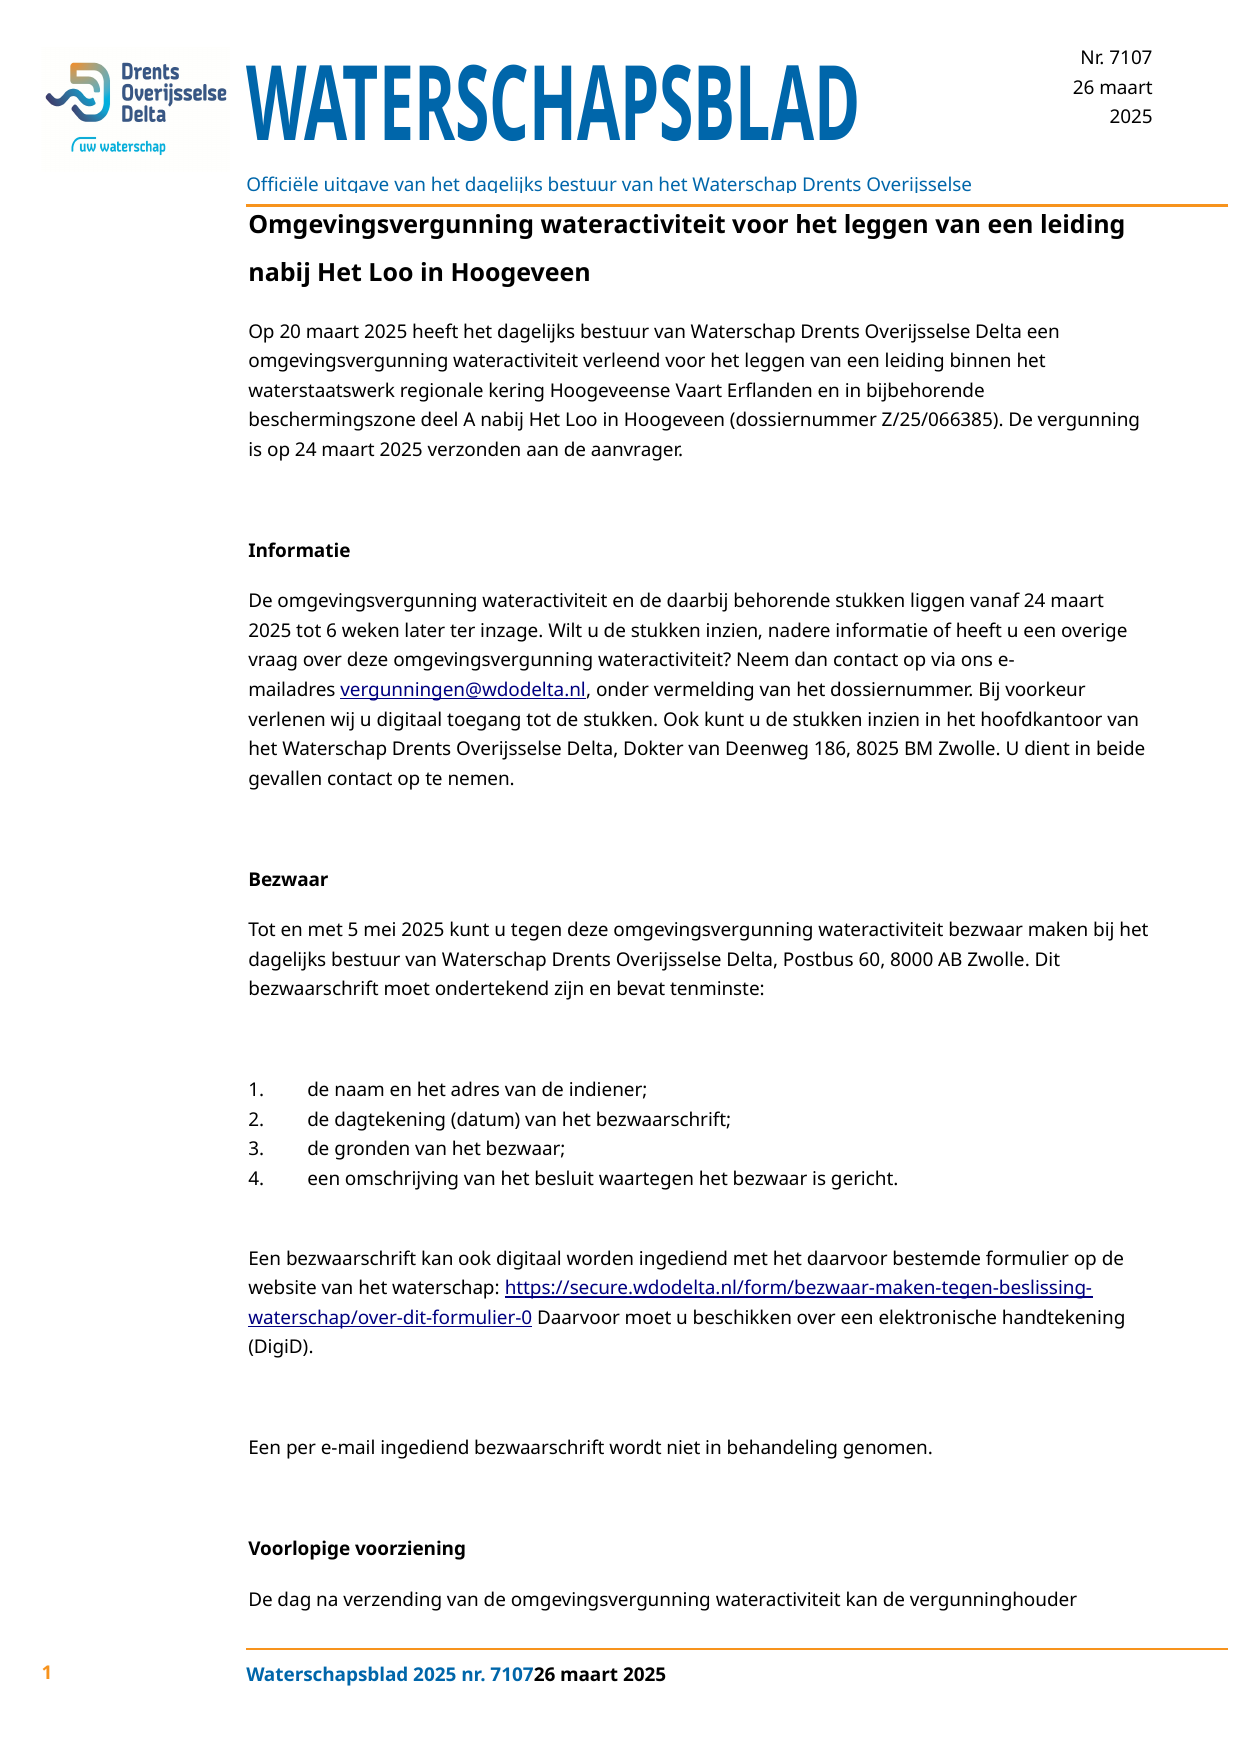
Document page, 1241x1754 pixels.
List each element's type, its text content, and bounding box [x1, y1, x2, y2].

text Op 20 maart 2025 heeft het dagelijks bestuur van Waterschap Drents Overijsselse Delta een omgevingsvergunning wateractiviteit verleend voor het leggen van een leiding binnen het waterstaatswerk regionale kering Hoogeveense Vaart Erflanden en in bijbehorende beschermingszone deel A nabij Het Loo in Hoogeveen (dossiernummer Z/25/066385). De vergunning is op 24 maart 2025 verzonden aan de aanvrager. [248, 318, 1152, 462]
text Een per e-mail ingediend bezwaarschrift wordt niet in behandeling genomen. [248, 1434, 1152, 1460]
list de dagtekening (datum) van het bezwaarschrift; [248, 1106, 1152, 1132]
text Informatie [248, 537, 1152, 563]
text Tot en met 5 mei 2025 kunt u tegen deze omgevingsvergunning wateractiviteit bezwaar maken bij het dagelijks bestuur van Waterschap Drents Overijsselse Delta, Postbus 60, 8000 AB Zwolle. Dit bezwaarschrift moet ondertekend zijn en bevat tenminste: [248, 916, 1152, 1001]
text Voorlopige voorziening [248, 1535, 1152, 1561]
text Bezwaar [248, 866, 1152, 892]
text Omgevingsvergunning wateractiviteit voor het leggen van een leiding nabij Het Loo in Hoogeveen [248, 207, 1152, 288]
text De dag na verzending van de omgevingsvergunning wateractiviteit kan de vergunninghouder [248, 1586, 1152, 1612]
text Een bezwaarschrift kan ook digitaal worden ingediend met het daarvoor bestemde formulier op de website van het waterschap: https://secure.wdodelta.nl/form/bezwaar-maken-tegen-beslissing-waterschap/over-dit-formulier-0 Daarvoor moet u beschikken over een elektronische handtekening (DigiD). [248, 1245, 1152, 1359]
list de gronden van het bezwaar; [248, 1135, 1152, 1161]
picture [41, 47, 231, 172]
list de naam en het adres van de indiener; [248, 1076, 1152, 1102]
list een omschrijving van het besluit waartegen het bezwaar is gericht. [248, 1165, 1152, 1191]
text De omgevingsvergunning wateractiviteit en de daarbij behorende stukken liggen vanaf 24 maart 2025 tot 6 weken later ter inzage. Wilt u de stukken inzien, nadere informatie of heeft u een overige vraag over deze omgevingsvergunning wateractiviteit? Neem dan contact op via ons e-mailadres vergunningen@wdodelta.nl, onder vermelding van het dossiernummer. Bij voorkeur verlenen wij u digitaal toegang tot de stukken. Ook kunt u de stukken inzien in het hoofdkantoor van het Waterschap Drents Overijsselse Delta, Dokter van Deenweg 186, 8025 BM Zwolle. U dient in beide gevallen contact op te nemen. [248, 587, 1152, 791]
